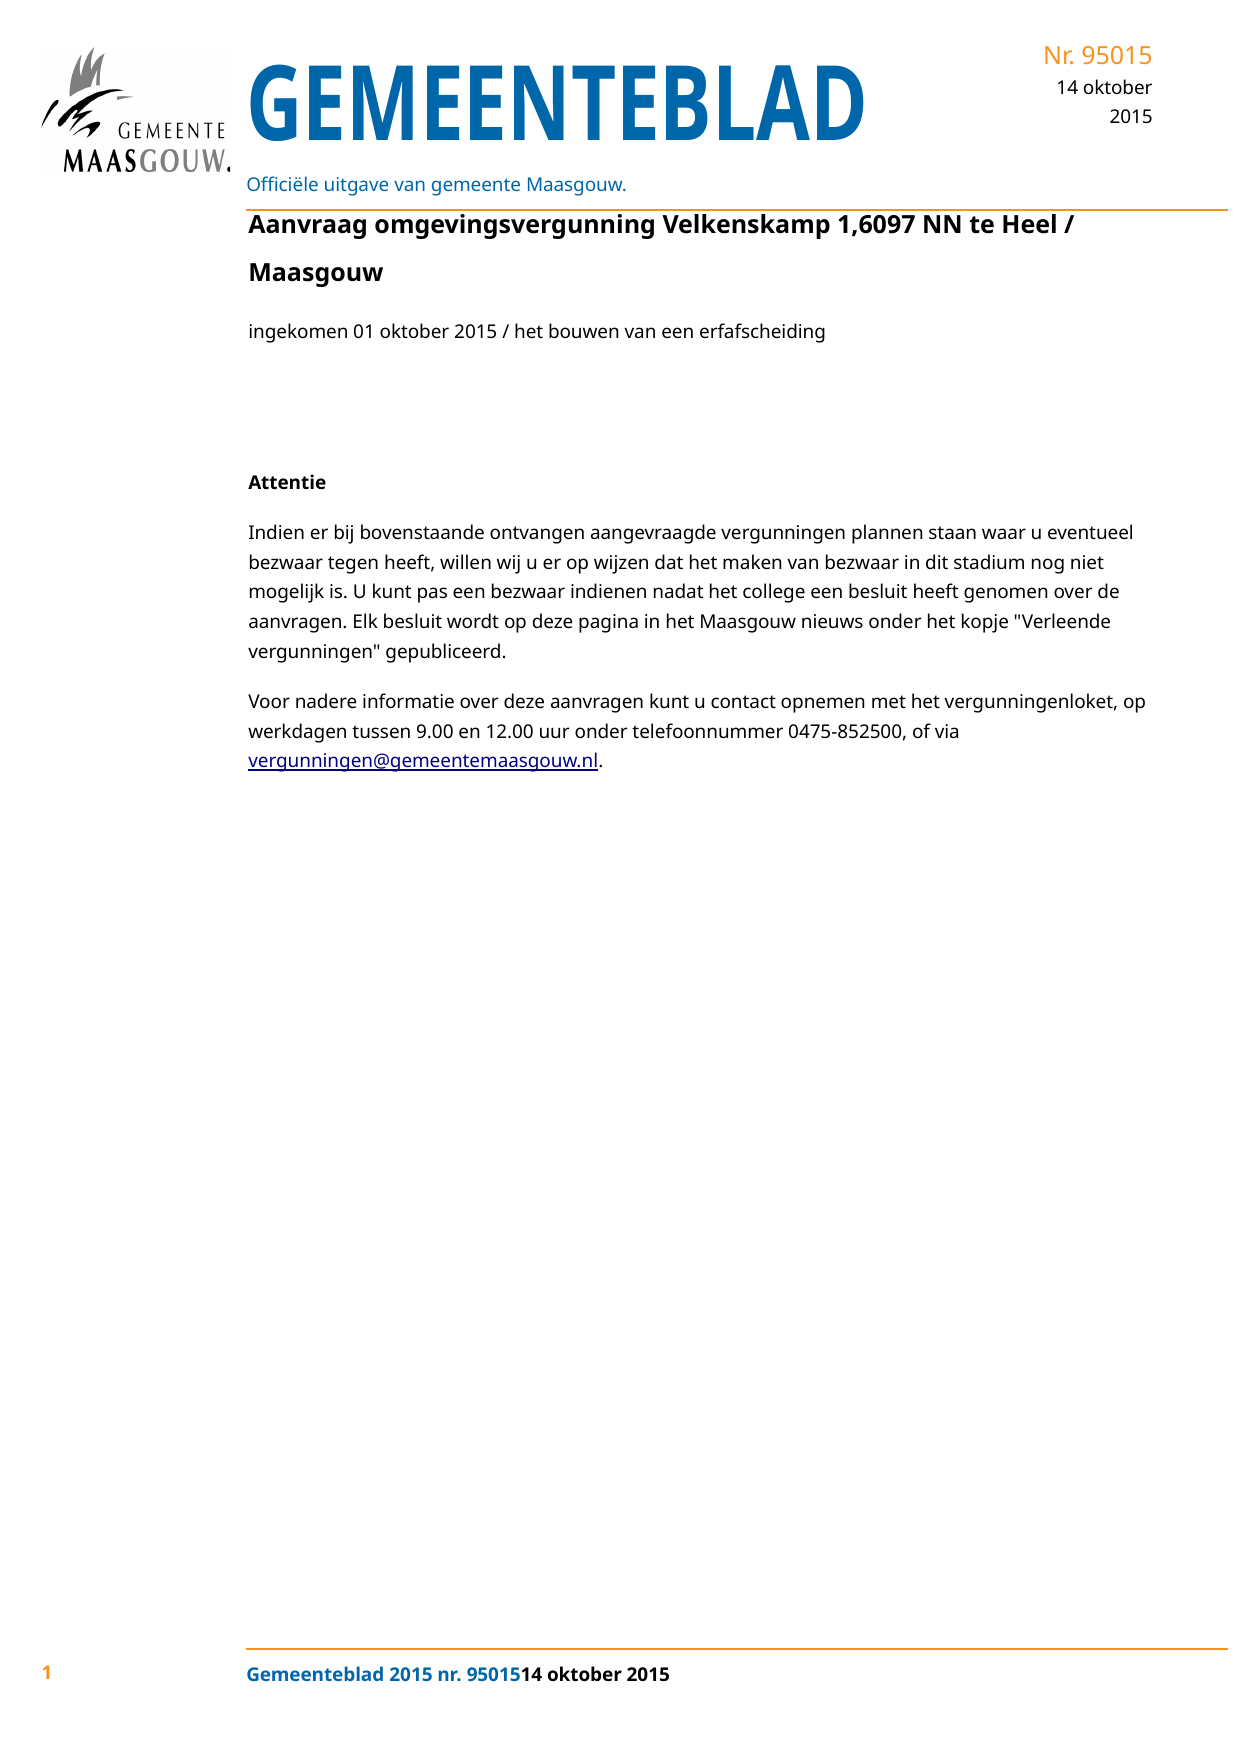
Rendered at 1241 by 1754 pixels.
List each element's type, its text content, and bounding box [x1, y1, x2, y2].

picture [41, 47, 231, 172]
text Attentie [248, 469, 1152, 495]
text Voor nadere informatie over deze aanvragen kunt u contact opnemen met het vergunningenloket, op werkdagen tussen 9.00 en 12.00 uur onder telefoonnummer 0475-852500, of via vergunningen@gemeentemaasgouw.nl. [248, 688, 1152, 773]
text Aanvraag omgevingsvergunning Velkenskamp 1,6097 NN te Heel / Maasgouw [248, 211, 1152, 288]
text Indien er bij bovenstaande ontvangen aangevraagde vergunningen plannen staan waar u eventueel bezwaar tegen heeft, willen wij u er op wijzen dat het maken van bezwaar in dit stadium nog niet mogelijk is. U kunt pas een bezwaar indienen nadat het college een besluit heeft genomen over de aanvragen. Elk besluit wordt op deze pagina in het Maasgouw nieuws onder het kopje "Verleende vergunningen" gepubliceerd. [248, 519, 1152, 664]
text ingekomen 01 oktober 2015 / het bouwen van een erfafscheiding [248, 318, 1152, 344]
